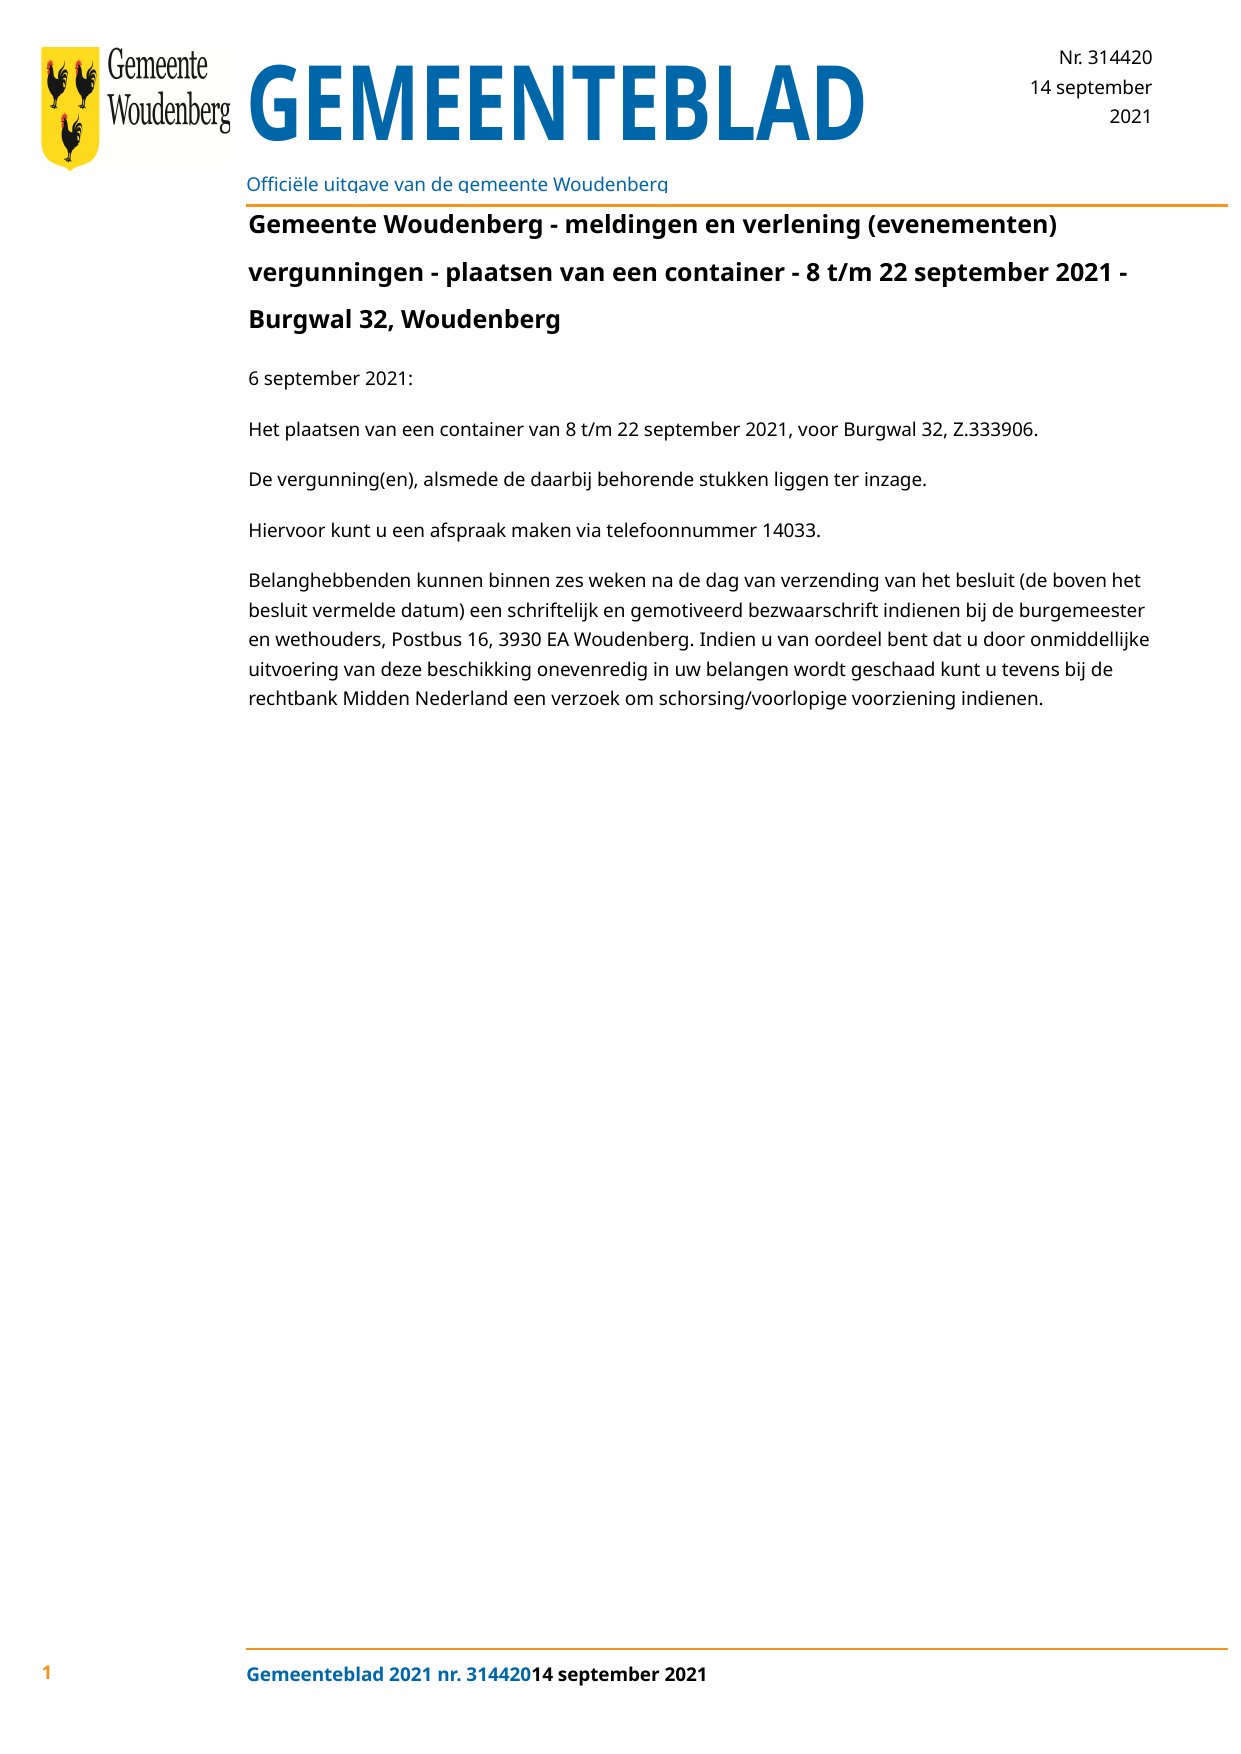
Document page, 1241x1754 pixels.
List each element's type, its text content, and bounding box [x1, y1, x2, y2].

picture [41, 47, 231, 172]
text Gemeente Woudenberg - meldingen en verlening (evenementen) vergunningen - plaatsen van een container - 8 t/m 22 september 2021 - Burgwal 32, Woudenberg [248, 207, 1152, 336]
text 6 september 2021: [248, 366, 1152, 391]
text Belanghebbenden kunnen binnen zes weken na de dag van verzending van het besluit (de boven het besluit vermelde datum) een schriftelijk en gemotiveerd bezwaarschrift indienen bij de burgemeester en wethouders, Postbus 16, 3930 EA Woudenberg. Indien u van oordeel bent dat u door onmiddellijke uitvoering van deze beschikking onevenredig in uw belangen wordt geschaad kunt u tevens bij de rechtbank Midden Nederland een verzoek om schorsing/voorlopige voorziening indienen. [248, 567, 1152, 711]
text Hiervoor kunt u een afspraak maken via telefoonnummer 14033. [248, 517, 1152, 542]
text De vergunning(en), alsmede de daarbij behorende stukken liggen ter inzage. [248, 466, 1152, 492]
text Het plaatsen van een container van 8 t/m 22 september 2021, voor Burgwal 32, Z.333906. [248, 416, 1152, 442]
